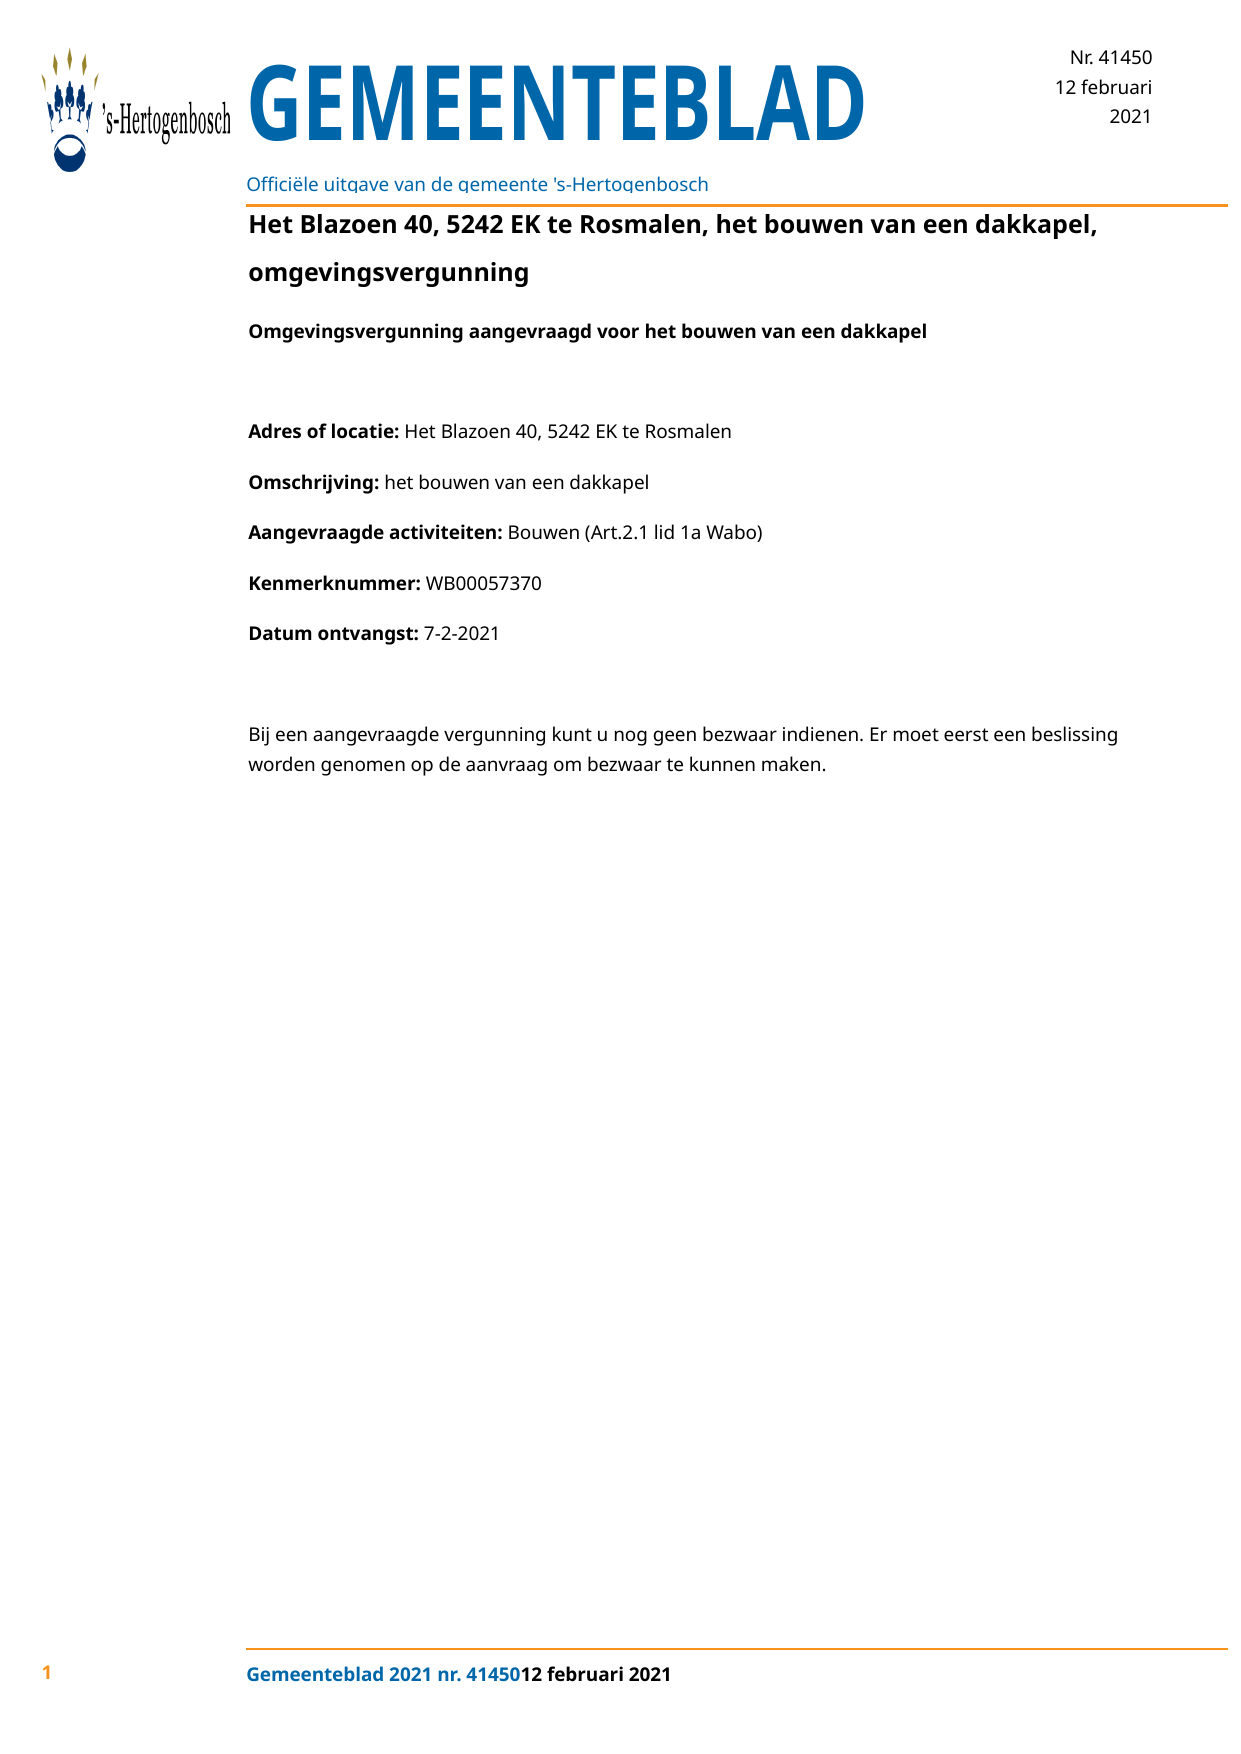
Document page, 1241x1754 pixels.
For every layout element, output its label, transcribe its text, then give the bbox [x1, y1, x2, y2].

text Kenmerknummer: WB00057370 [248, 570, 1152, 596]
text Adres of locatie: Het Blazoen 40, 5242 EK te Rosmalen [248, 419, 1152, 444]
picture [41, 47, 231, 172]
text Het Blazoen 40, 5242 EK te Rosmalen, het bouwen van een dakkapel, omgevingsvergunning [248, 207, 1152, 288]
text Datum ontvangst: 7-2-2021 [248, 620, 1152, 646]
text Bij een aangevraagde vergunning kunt u nog geen bezwaar indienen. Er moet eerst een beslissing worden genomen op de aanvraag om bezwaar te kunnen maken. [248, 721, 1152, 777]
text Omgevingsvergunning aangevraagd voor het bouwen van een dakkapel [248, 318, 1152, 344]
text Omschrijving: het bouwen van een dakkapel [248, 469, 1152, 495]
text Aangevraagde activiteiten: Bouwen (Art.2.1 lid 1a Wabo) [248, 519, 1152, 545]
